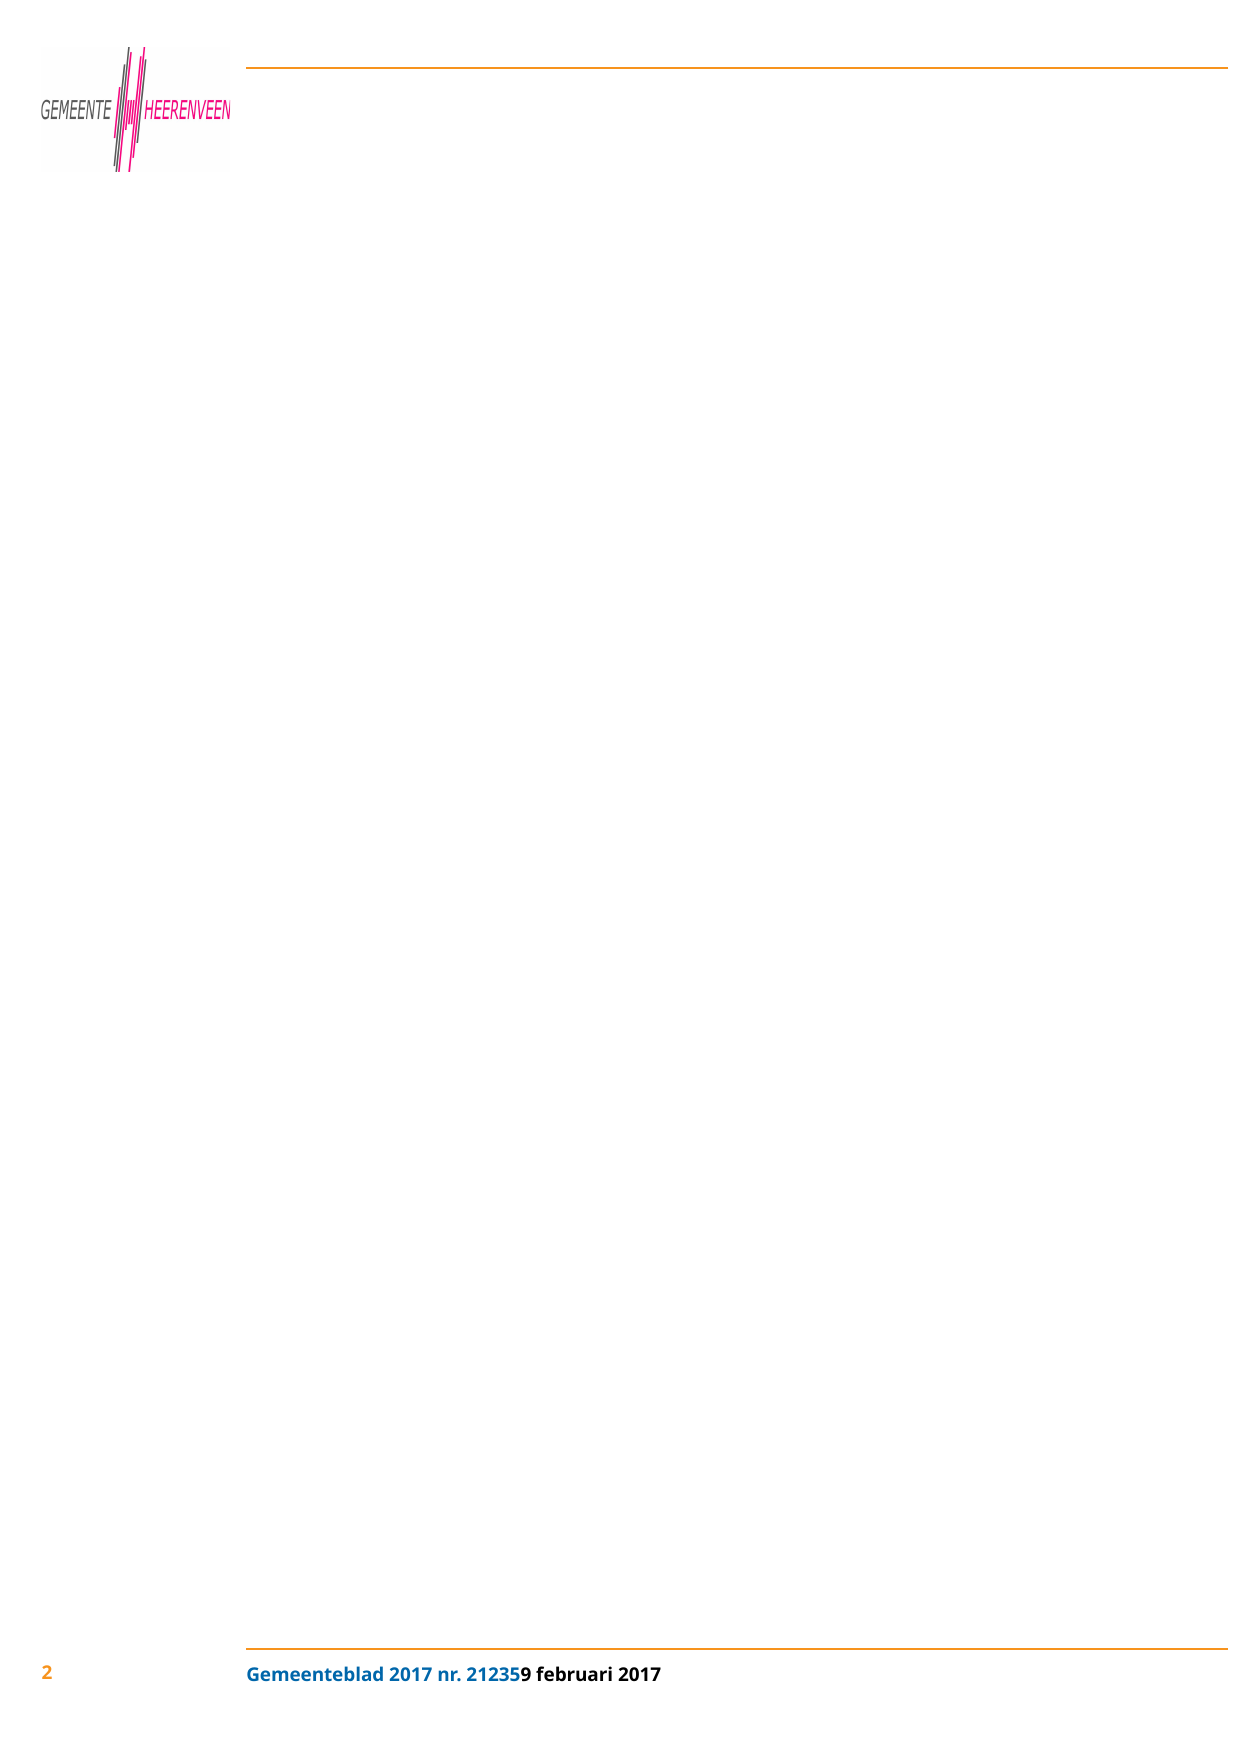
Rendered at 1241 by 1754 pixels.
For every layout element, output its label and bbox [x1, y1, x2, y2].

picture [41, 47, 231, 172]
